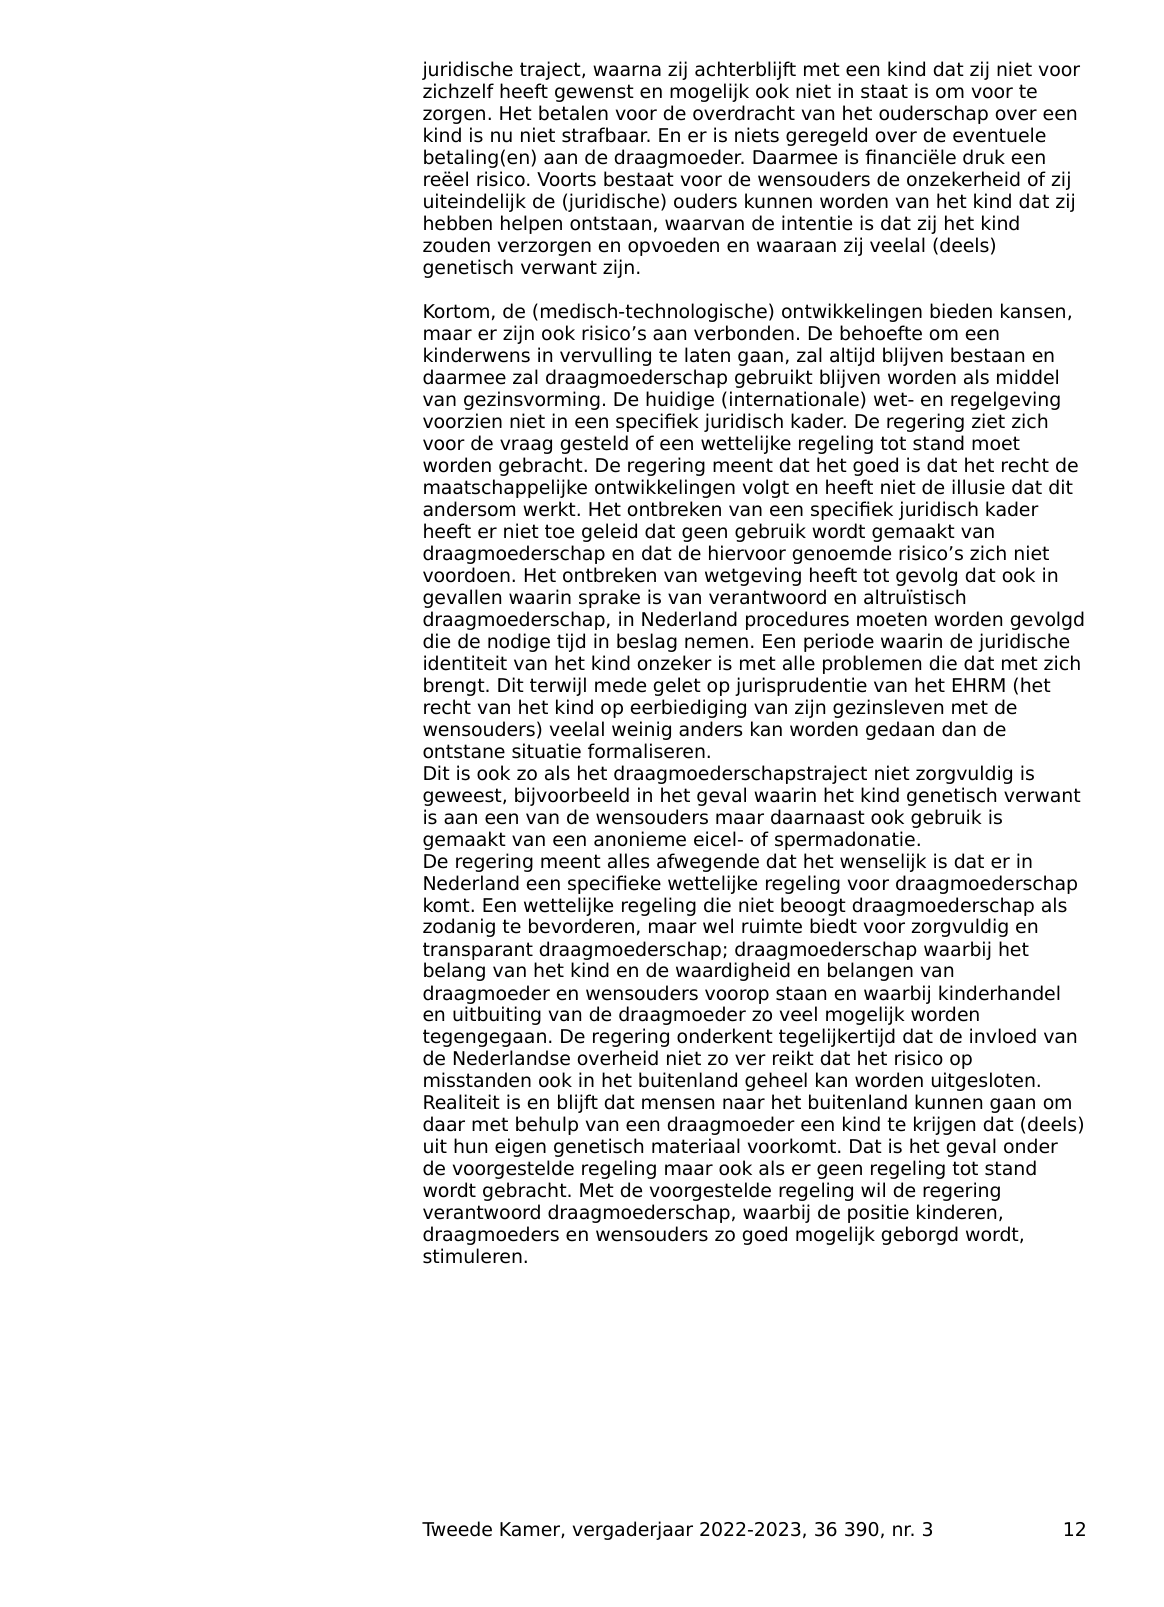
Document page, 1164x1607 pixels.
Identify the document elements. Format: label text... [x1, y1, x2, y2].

text juridische traject, waarna zij achterblijft met een kind dat zij niet voor zichzelf heeft gewenst en mogelijk ook niet in staat is om voor te zorgen. Het betalen voor de overdracht van het ouderschap over een kind is nu niet strafbaar. En er is niets geregeld over de eventuele betaling(en) aan de draagmoeder. Daarmee is financiële druk een reëel risico. Voorts bestaat voor de wensouders de onzekerheid of zij uiteindelijk de (juridische) ouders kunnen worden van het kind dat zij hebben helpen ontstaan, waarvan de intentie is dat zij het kind zouden verzorgen en opvoeden en waaraan zij veelal (deels) genetisch verwant zijn. [422, 59, 1087, 279]
text Dit is ook zo als het draagmoederschapstraject niet zorgvuldig is geweest, bijvoorbeeld in het geval waarin het kind genetisch verwant is aan een van de wensouders maar daarnaast ook gebruik is gemaakt van een anonieme eicel- of spermadonatie. [422, 763, 1087, 851]
text De regering meent alles afwegende dat het wenselijk is dat er in Nederland een specifieke wettelijke regeling voor draagmoederschap komt. Een wettelijke regeling die niet beoogt draagmoederschap als zodanig te bevorderen, maar wel ruimte biedt voor zorgvuldig en transparant draagmoederschap; draagmoederschap waarbij het belang van het kind en de waardigheid en belangen van draagmoeder en wensouders voorop staan en waarbij kinderhandel en uitbuiting van de draagmoeder zo veel mogelijk worden tegengegaan. De regering onderkent tegelijkertijd dat de invloed van de Nederlandse overheid niet zo ver reikt dat het risico op misstanden ook in het buitenland geheel kan worden uitgesloten. Realiteit is en blijft dat mensen naar het buitenland kunnen gaan om daar met behulp van een draagmoeder een kind te krijgen dat (deels) uit hun eigen genetisch materiaal voorkomt. Dat is het geval onder de voorgestelde regeling maar ook als er geen regeling tot stand wordt gebracht. Met de voorgestelde regeling wil de regering verantwoord draagmoederschap, waarbij de positie kinderen, draagmoeders en wensouders zo goed mogelijk geborgd wordt, stimuleren. [422, 851, 1087, 1268]
text Kortom, de (medisch-technologische) ontwikkelingen bieden kansen, maar er zijn ook risico’s aan verbonden. De behoefte om een kinderwens in vervulling te laten gaan, zal altijd blijven bestaan en daarmee zal draagmoederschap gebruikt blijven worden als middel van gezinsvorming. De huidige (internationale) wet- en regelgeving voorzien niet in een specifiek juridisch kader. De regering ziet zich voor de vraag gesteld of een wettelijke regeling tot stand moet worden gebracht. De regering meent dat het goed is dat het recht de maatschappelijke ontwikkelingen volgt en heeft niet de illusie dat dit andersom werkt. Het ontbreken van een specifiek juridisch kader heeft er niet toe geleid dat geen gebruik wordt gemaakt van draagmoederschap en dat de hiervoor genoemde risico’s zich niet voordoen. Het ontbreken van wetgeving heeft tot gevolg dat ook in gevallen waarin sprake is van verantwoord en altruïstisch draagmoederschap, in Nederland procedures moeten worden gevolgd die de nodige tijd in beslag nemen. Een periode waarin de juridische identiteit van het kind onzeker is met alle problemen die dat met zich brengt. Dit terwijl mede gelet op jurisprudentie van het EHRM (het recht van het kind op eerbiediging van zijn gezinsleven met de wensouders) veelal weinig anders kan worden gedaan dan de ontstane situatie formaliseren. [422, 301, 1087, 763]
